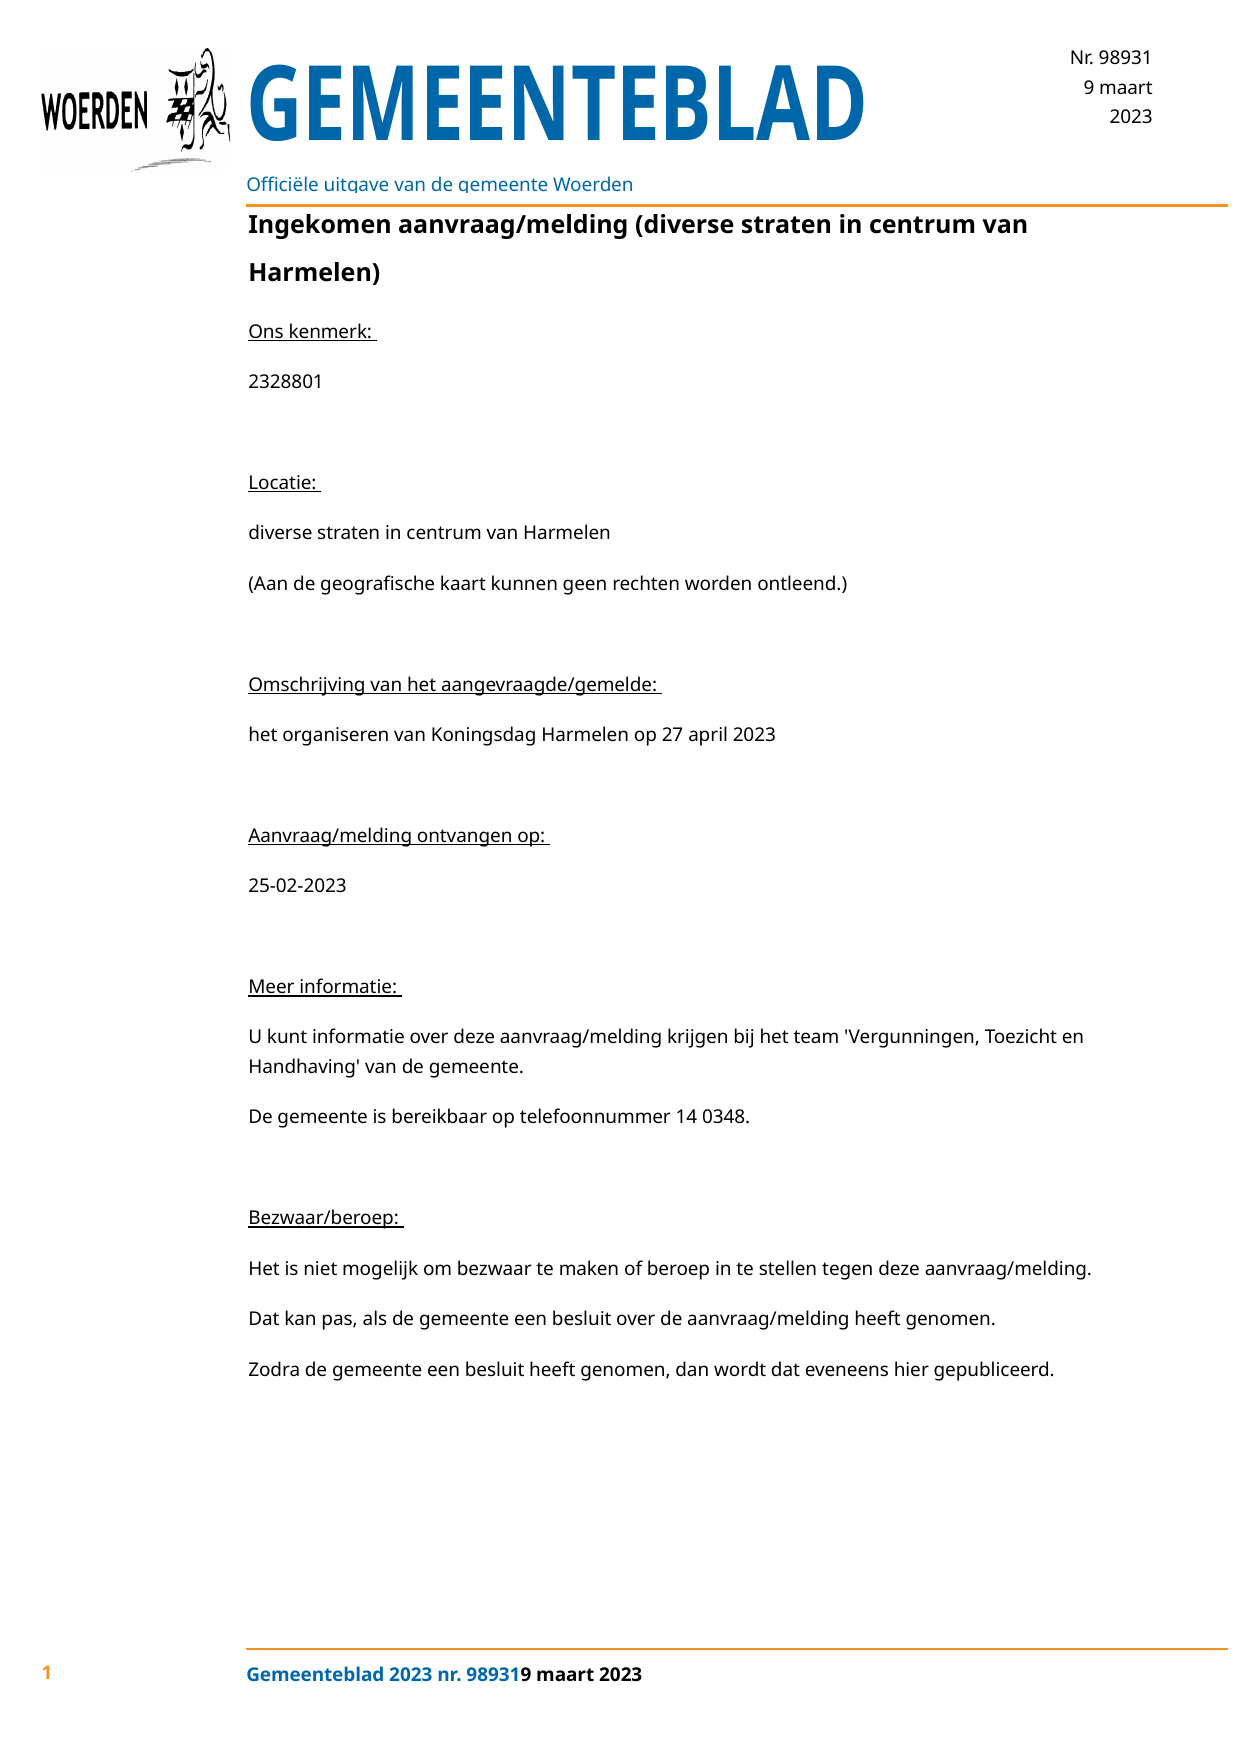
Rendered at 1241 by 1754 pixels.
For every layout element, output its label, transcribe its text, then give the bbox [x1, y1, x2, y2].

text het organiseren van Koningsdag Harmelen op 27 april 2023 [248, 721, 1152, 747]
text Ons kenmerk: [248, 318, 1152, 344]
text 25-02-2023 [248, 872, 1152, 898]
text U kunt informatie over deze aanvraag/melding krijgen bij het team 'Vergunningen, Toezicht en Handhaving' van de gemeente. [248, 1024, 1152, 1079]
text De gemeente is bereikbaar op telefoonnummer 14 0348. [248, 1104, 1152, 1129]
text Dat kan pas, als de gemeente een besluit over de aanvraag/melding heeft genomen. [248, 1305, 1152, 1331]
text (Aan de geografische kaart kunnen geen rechten worden ontleend.) [248, 570, 1152, 596]
text Ingekomen aanvraag/melding (diverse straten in centrum van Harmelen) [248, 207, 1152, 288]
text Meer informatie: [248, 973, 1152, 999]
text Omschrijving van het aangevraagde/gemelde: [248, 671, 1152, 697]
text diverse straten in centrum van Harmelen [248, 519, 1152, 545]
text 2328801 [248, 368, 1152, 394]
text Aanvraag/melding ontvangen op: [248, 822, 1152, 848]
picture [41, 47, 231, 172]
text Bezwaar/beroep: [248, 1204, 1152, 1230]
text Locatie: [248, 469, 1152, 495]
text Zodra de gemeente een besluit heeft genomen, dan wordt dat eveneens hier gepubliceerd. [248, 1356, 1152, 1382]
text Het is niet mogelijk om bezwaar te maken of beroep in te stellen tegen deze aanvraag/melding. [248, 1255, 1152, 1281]
